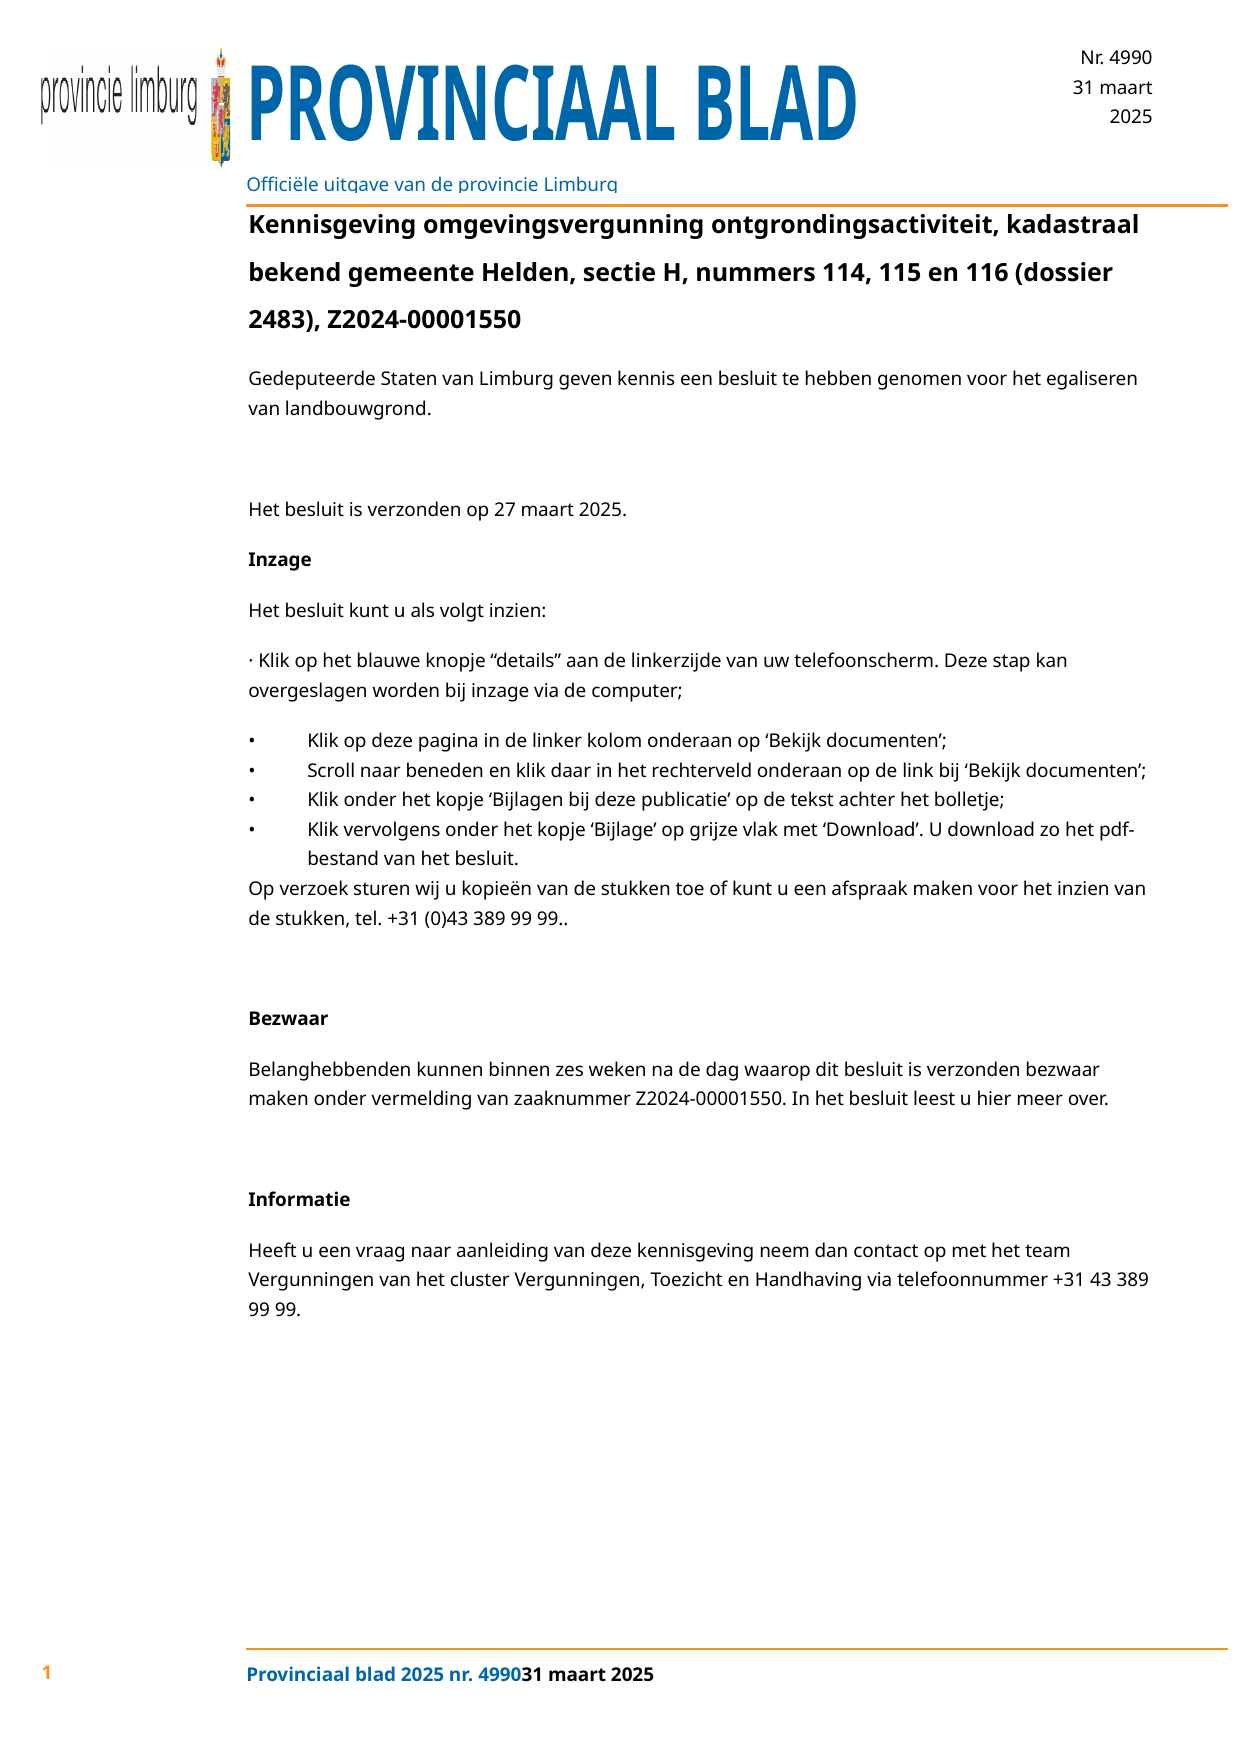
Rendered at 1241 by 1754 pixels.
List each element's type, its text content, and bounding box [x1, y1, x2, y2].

text · Klik op het blauwe knopje “details” aan de linkerzijde van uw telefoonscherm. Deze stap kan overgeslagen worden bij inzage via de computer; [248, 647, 1152, 702]
list Klik onder het kopje ‘Bijlagen bij deze publicatie’ op de tekst achter het bolletje; [248, 786, 1152, 812]
text Op verzoek sturen wij u kopieën van de stukken toe of kunt u een afspraak maken voor het inzien van de stukken, tel. +31 (0)43 389 99 99.. [248, 875, 1152, 930]
text Gedeputeerde Staten van Limburg geven kennis een besluit te hebben genomen voor het egaliseren van landbouwgrond. [248, 366, 1152, 421]
text Heeft u een vraag naar aanleiding van deze kennisgeving neem dan contact op met het team Vergunningen van het cluster Vergunningen, Toezicht en Handhaving via telefoonnummer +31 43 389 99 99. [248, 1237, 1152, 1322]
text Inzage [248, 546, 1152, 572]
text Belanghebbenden kunnen binnen zes weken na de dag waarop dit besluit is verzonden bezwaar maken onder vermelding van zaaknummer Z2024-00001550. In het besluit leest u hier meer over. [248, 1056, 1152, 1111]
text Informatie [248, 1186, 1152, 1212]
picture [41, 47, 231, 172]
list Klik vervolgens onder het kopje ‘Bijlage’ op grijze vlak met ‘Download’. U download zo het pdf-bestand van het besluit. [248, 816, 1152, 871]
text Het besluit kunt u als volgt inzien: [248, 597, 1152, 622]
text Bezwaar [248, 1006, 1152, 1031]
list Scroll naar beneden en klik daar in het rechterveld onderaan op de link bij ‘Bekijk documenten’; [248, 757, 1152, 782]
list Klik op deze pagina in de linker kolom onderaan op ‘Bekijk documenten’; [248, 727, 1152, 753]
text Kennisgeving omgevingsvergunning ontgrondingsactiviteit, kadastraal bekend gemeente Helden, sectie H, nummers 114, 115 en 116 (dossier 2483), Z2024-00001550 [248, 207, 1152, 336]
text Het besluit is verzonden op 27 maart 2025. [248, 496, 1152, 522]
